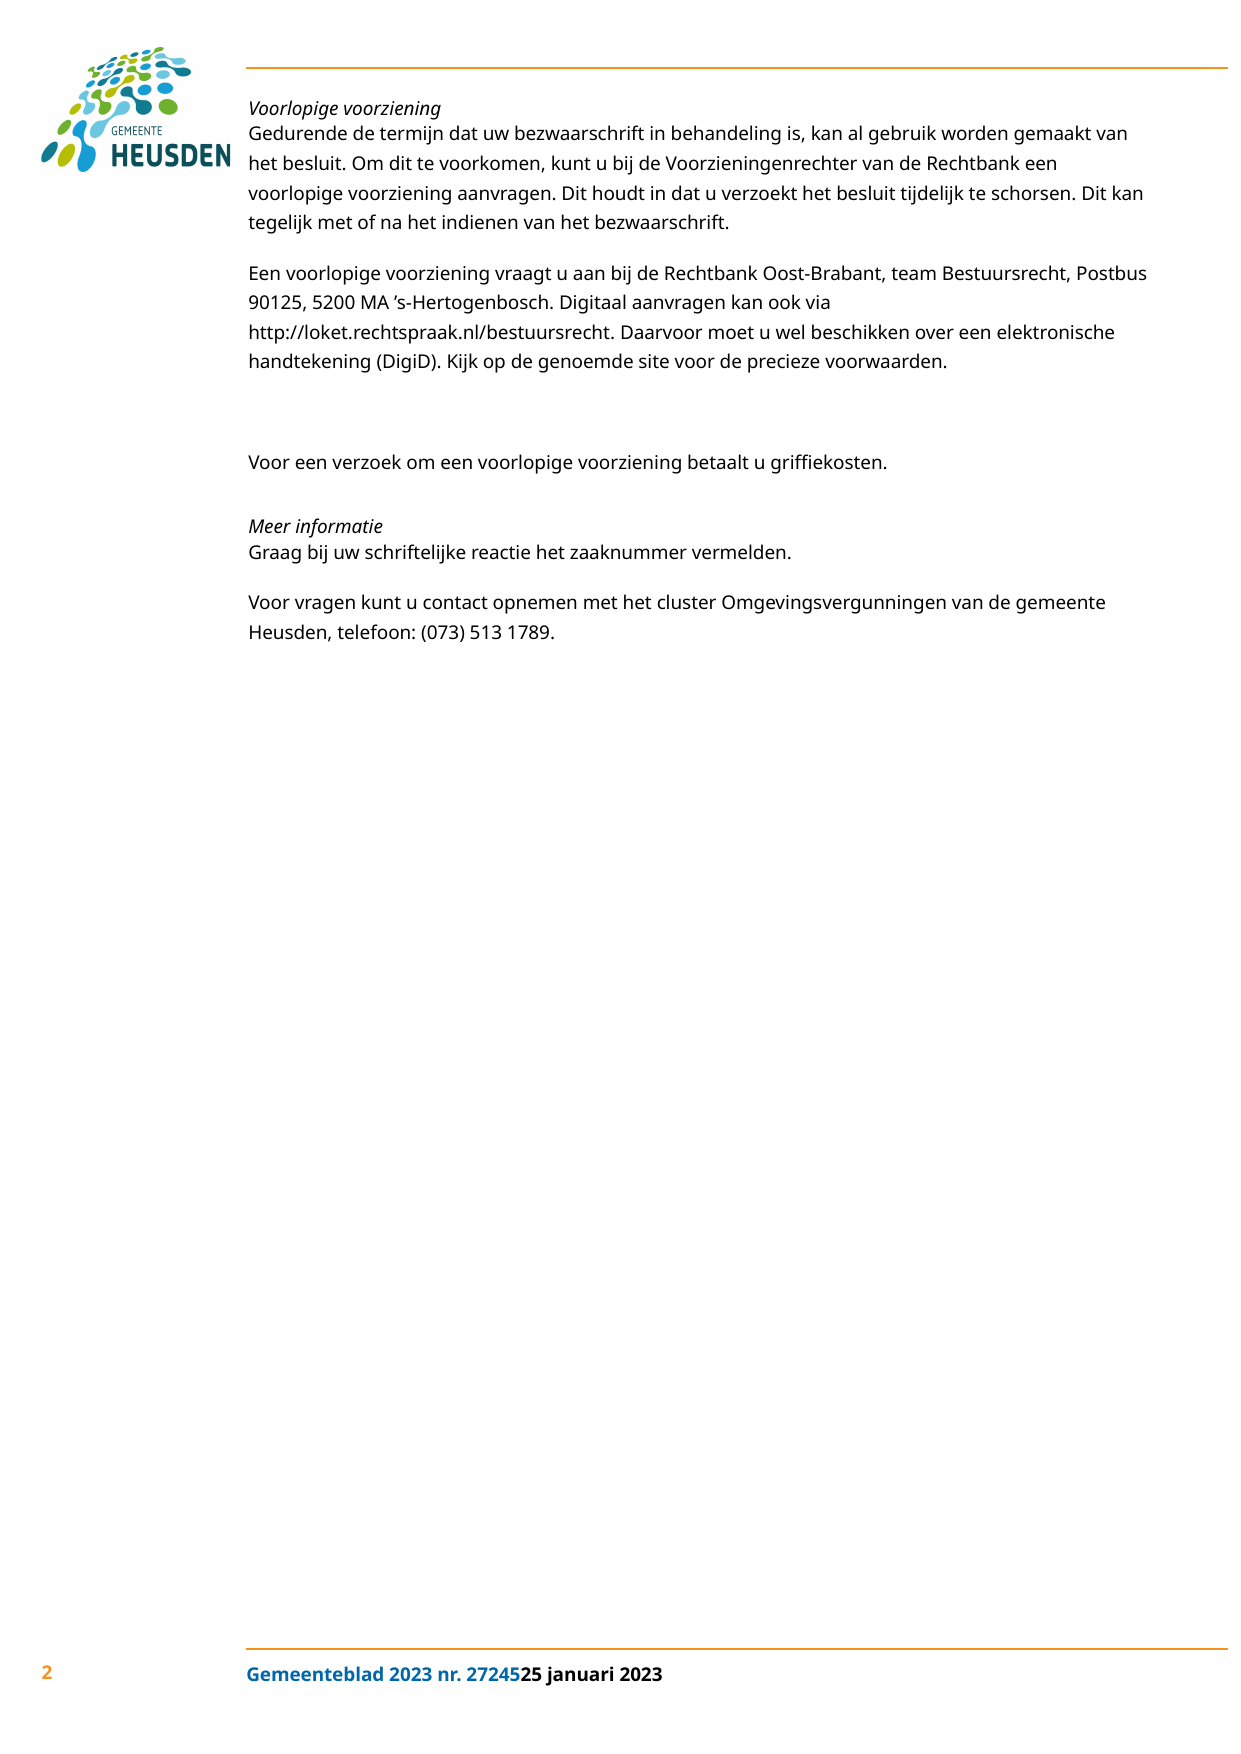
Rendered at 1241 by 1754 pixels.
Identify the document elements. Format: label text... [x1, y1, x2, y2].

text Graag bij uw schriftelijke reactie het zaaknummer vermelden. [248, 539, 1152, 565]
text Gedurende de termijn dat uw bezwaarschrift in behandeling is, kan al gebruik worden gemaakt van het besluit. Om dit te voorkomen, kunt u bij de Voorzieningenrechter van de Rechtbank een voorlopige voorziening aanvragen. Dit houdt in dat u verzoekt het besluit tijdelijk te schorsen. Dit kan tegelijk met of na het indienen van het bezwaarschrift. [248, 121, 1152, 235]
text Een voorlopige voorziening vraagt u aan bij de Rechtbank Oost-Brabant, team Bestuursrecht, Postbus 90125, 5200 MA ’s-Hertogenbosch. Digitaal aanvragen kan ook via http://loket.rechtspraak.nl/bestuursrecht. Daarvoor moet u wel beschikken over een elektronische handtekening (DigiD). Kijk op de genoemde site voor de precieze voorwaarden. [248, 260, 1152, 374]
text Voorlopige voorziening [248, 95, 1152, 121]
text Voor vragen kunt u contact opnemen met het cluster Omgevingsvergunningen van de gemeente Heusden, telefoon: (073) 513 1789. [248, 589, 1152, 645]
text Voor een verzoek om een voorlopige voorziening betaalt u griffiekosten. [248, 449, 1152, 475]
text Meer informatie [248, 513, 1152, 539]
picture [41, 47, 231, 172]
